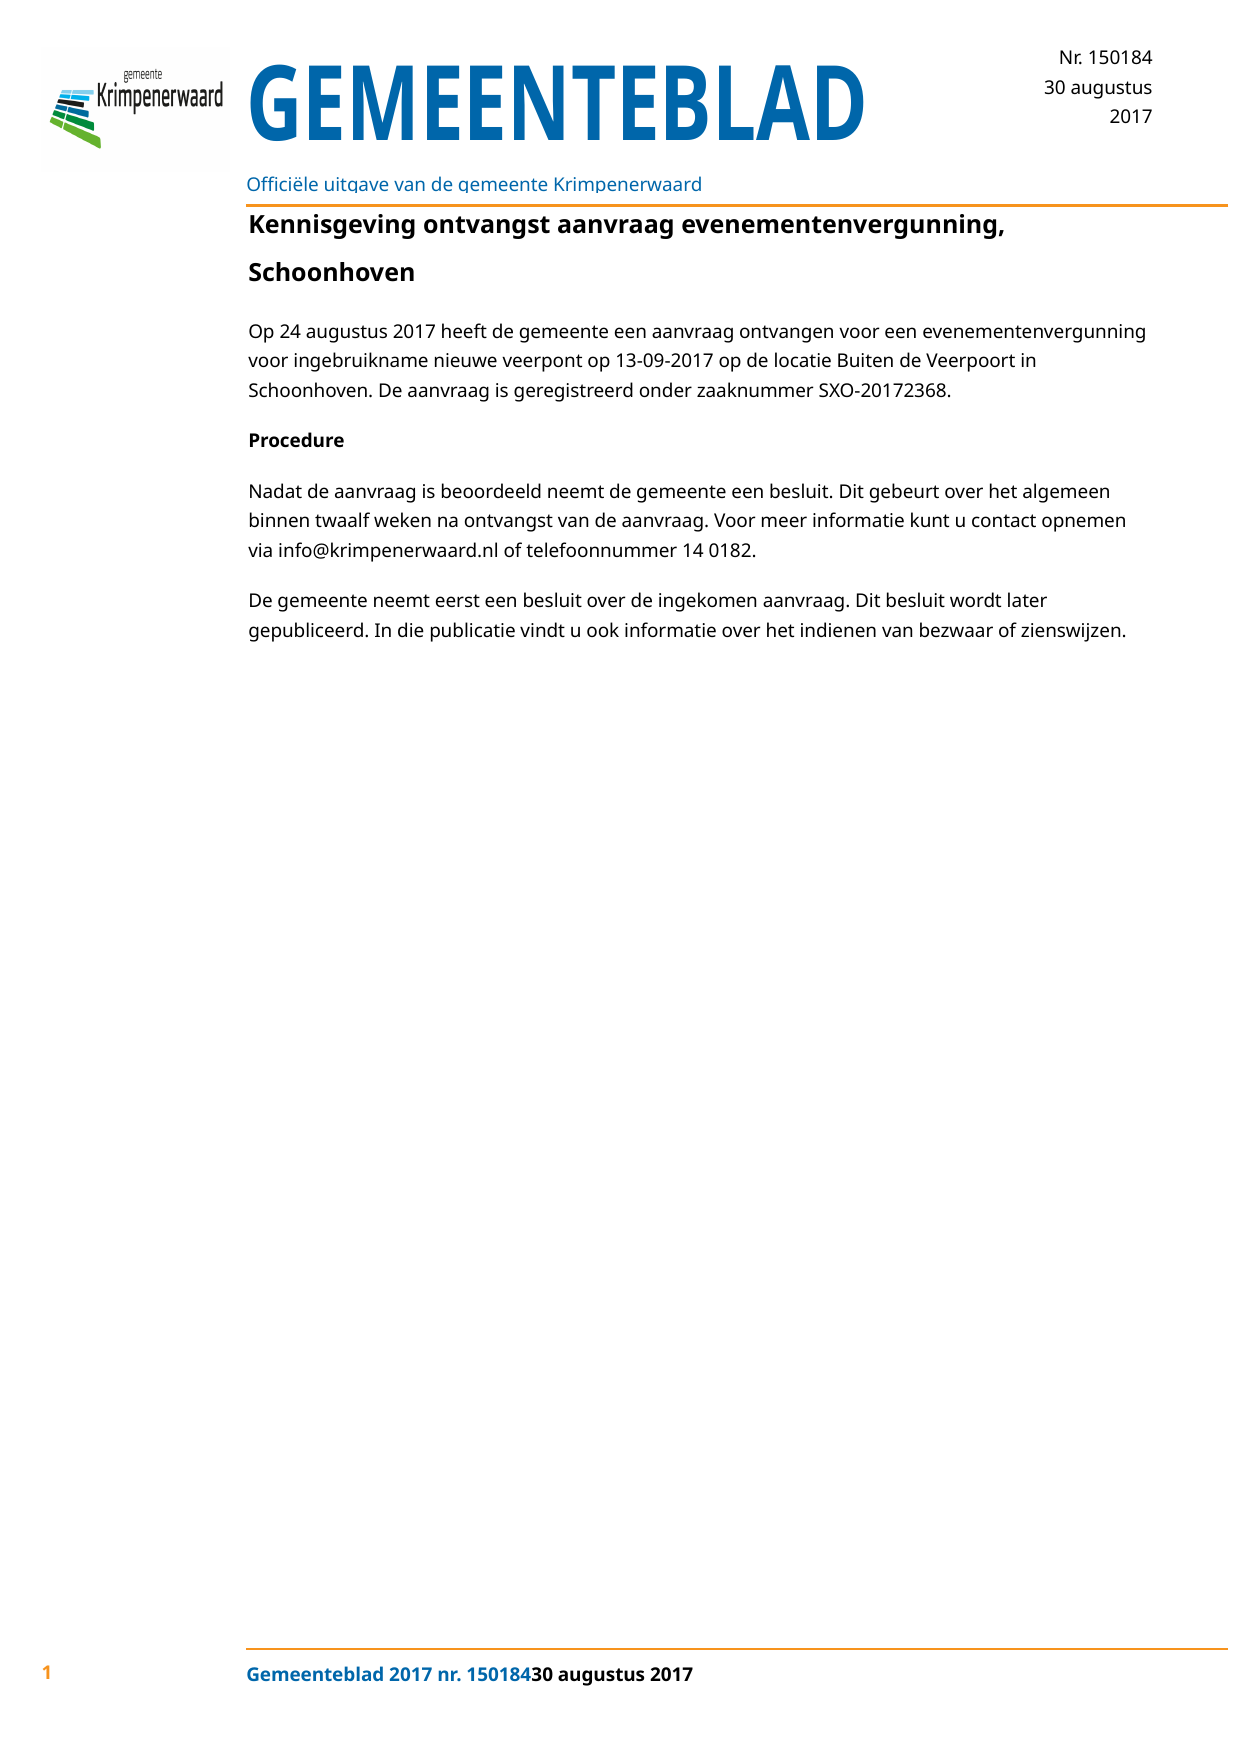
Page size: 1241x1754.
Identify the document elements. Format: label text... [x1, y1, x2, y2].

text Nadat de aanvraag is beoordeeld neemt de gemeente een besluit. Dit gebeurt over het algemeen binnen twaalf weken na ontvangst van de aanvraag. Voor meer informatie kunt u contact opnemen via info@krimpenerwaard.nl of telefoonnummer 14 0182. [248, 478, 1152, 563]
text Kennisgeving ontvangst aanvraag evenementenvergunning, Schoonhoven [248, 207, 1152, 288]
text Procedure [248, 427, 1152, 453]
text De gemeente neemt eerst een besluit over de ingekomen aanvraag. Dit besluit wordt later gepubliceerd. In die publicatie vindt u ook informatie over het indienen van bezwaar of zienswijzen. [248, 587, 1152, 643]
text Op 24 augustus 2017 heeft de gemeente een aanvraag ontvangen voor een evenementenvergunning voor ingebruikname nieuwe veerpont op 13-09-2017 op de locatie Buiten de Veerpoort in Schoonhoven. De aanvraag is geregistreerd onder zaaknummer SXO-20172368. [248, 318, 1152, 403]
picture [41, 47, 231, 172]
